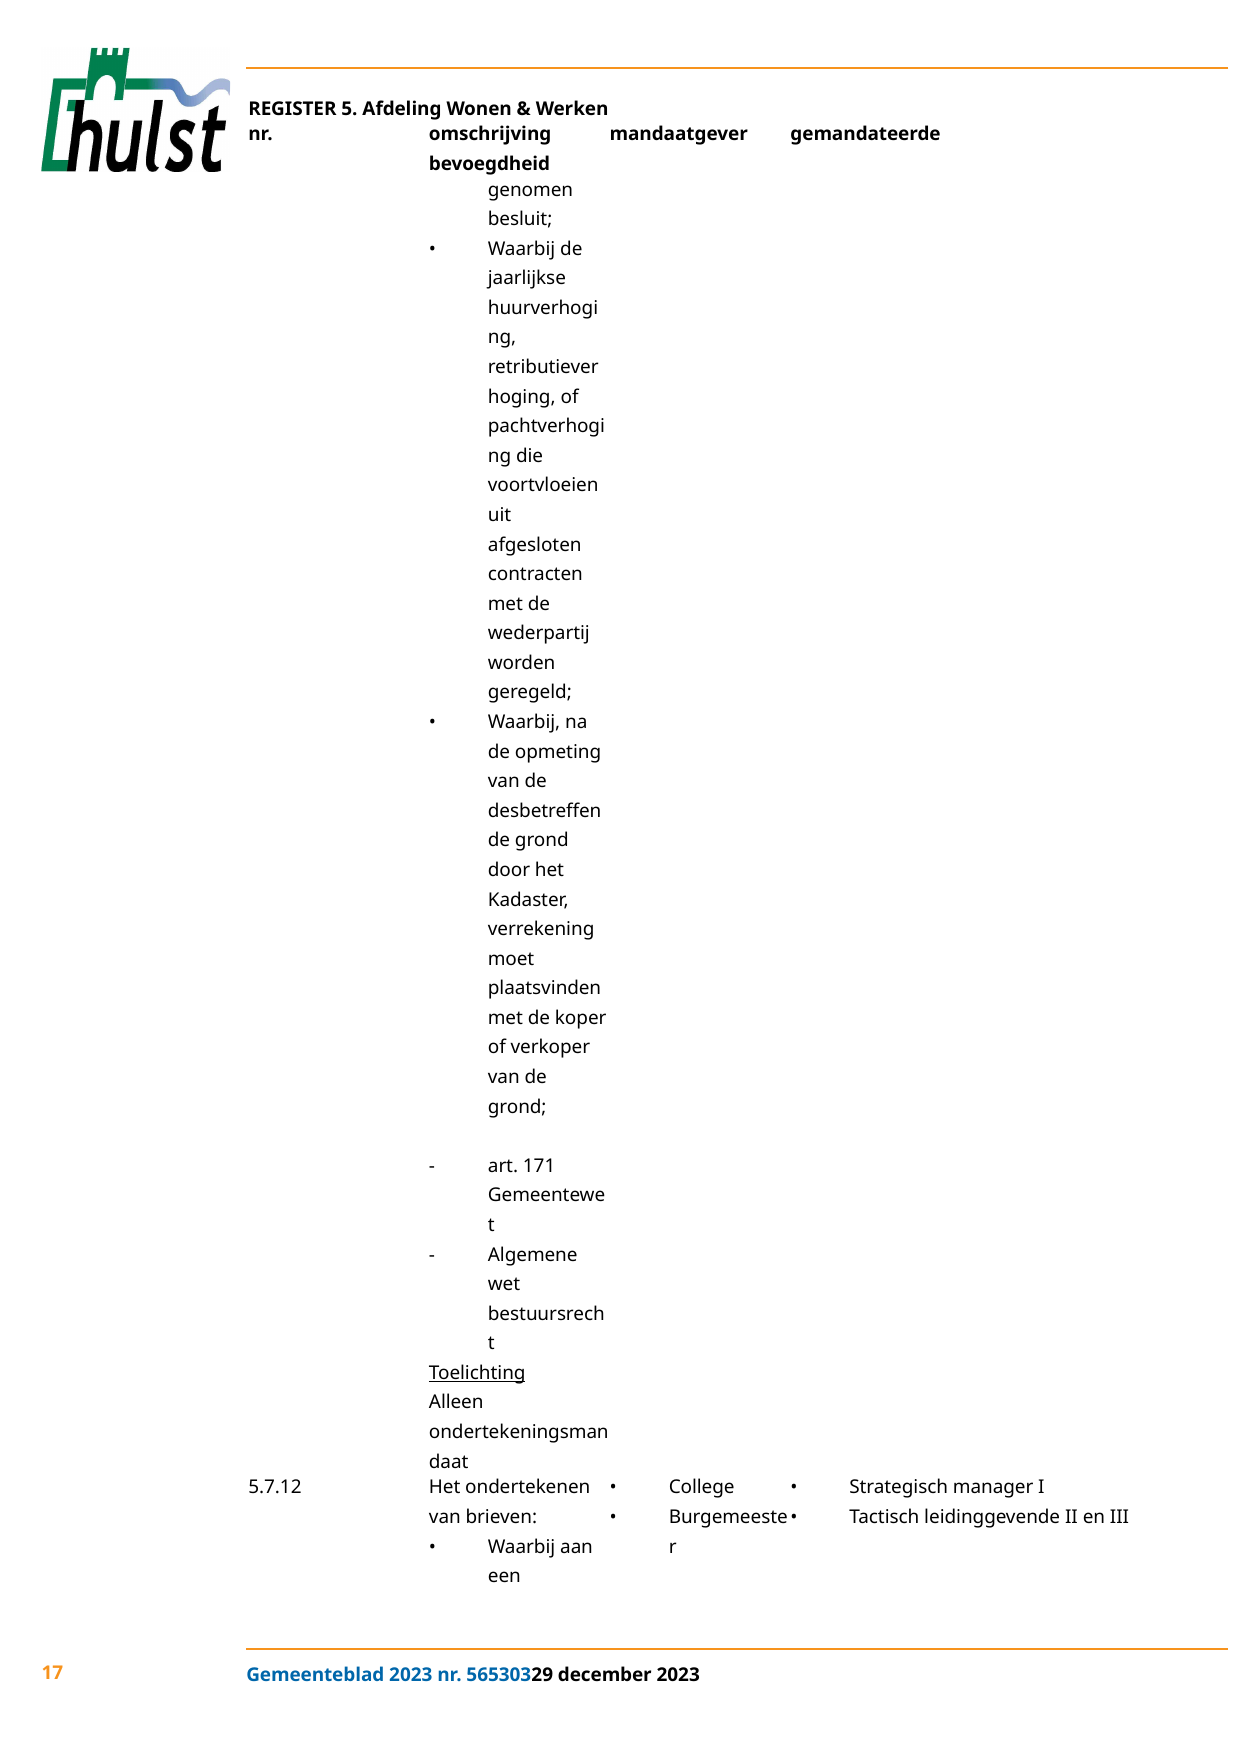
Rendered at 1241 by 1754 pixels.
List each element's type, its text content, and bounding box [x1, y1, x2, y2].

table_cell genomen besluit; Waarbij de jaarlijkse huurverhoging, retributieverhoging, of pachtverhoging die voortvloeien uit afgesloten contracten met de wederpartij worden geregeld; Waarbij, na de opmeting van de desbetreffende grond door het Kadaster, verrekening moet plaatsvinden met de koper of verkoper van de grond; art. 171 Gemeentewet Algemene wet bestuursrecht Toelichting Alleen ondertekeningsmandaat [429, 176, 609, 1474]
table_cell nr. [248, 121, 429, 176]
picture [41, 47, 231, 172]
table_cell [248, 176, 429, 1474]
table_cell 5.7.12 [248, 1474, 429, 1588]
table_cell [609, 176, 790, 1474]
table_header REGISTER 5. Afdeling Wonen & Werken [248, 95, 1152, 121]
table_cell College Burgemeester [609, 1474, 790, 1588]
table_cell mandaatgever [609, 121, 790, 176]
table_cell Strategisch manager I Tactisch leidinggevende II en III [790, 1474, 1152, 1588]
table_cell gemandateerde [790, 121, 1152, 176]
table_cell [790, 176, 1152, 1474]
table_cell Het ondertekenen van brieven: Waarbij aan een [429, 1474, 609, 1588]
table_cell omschrijving bevoegdheid [429, 121, 609, 176]
